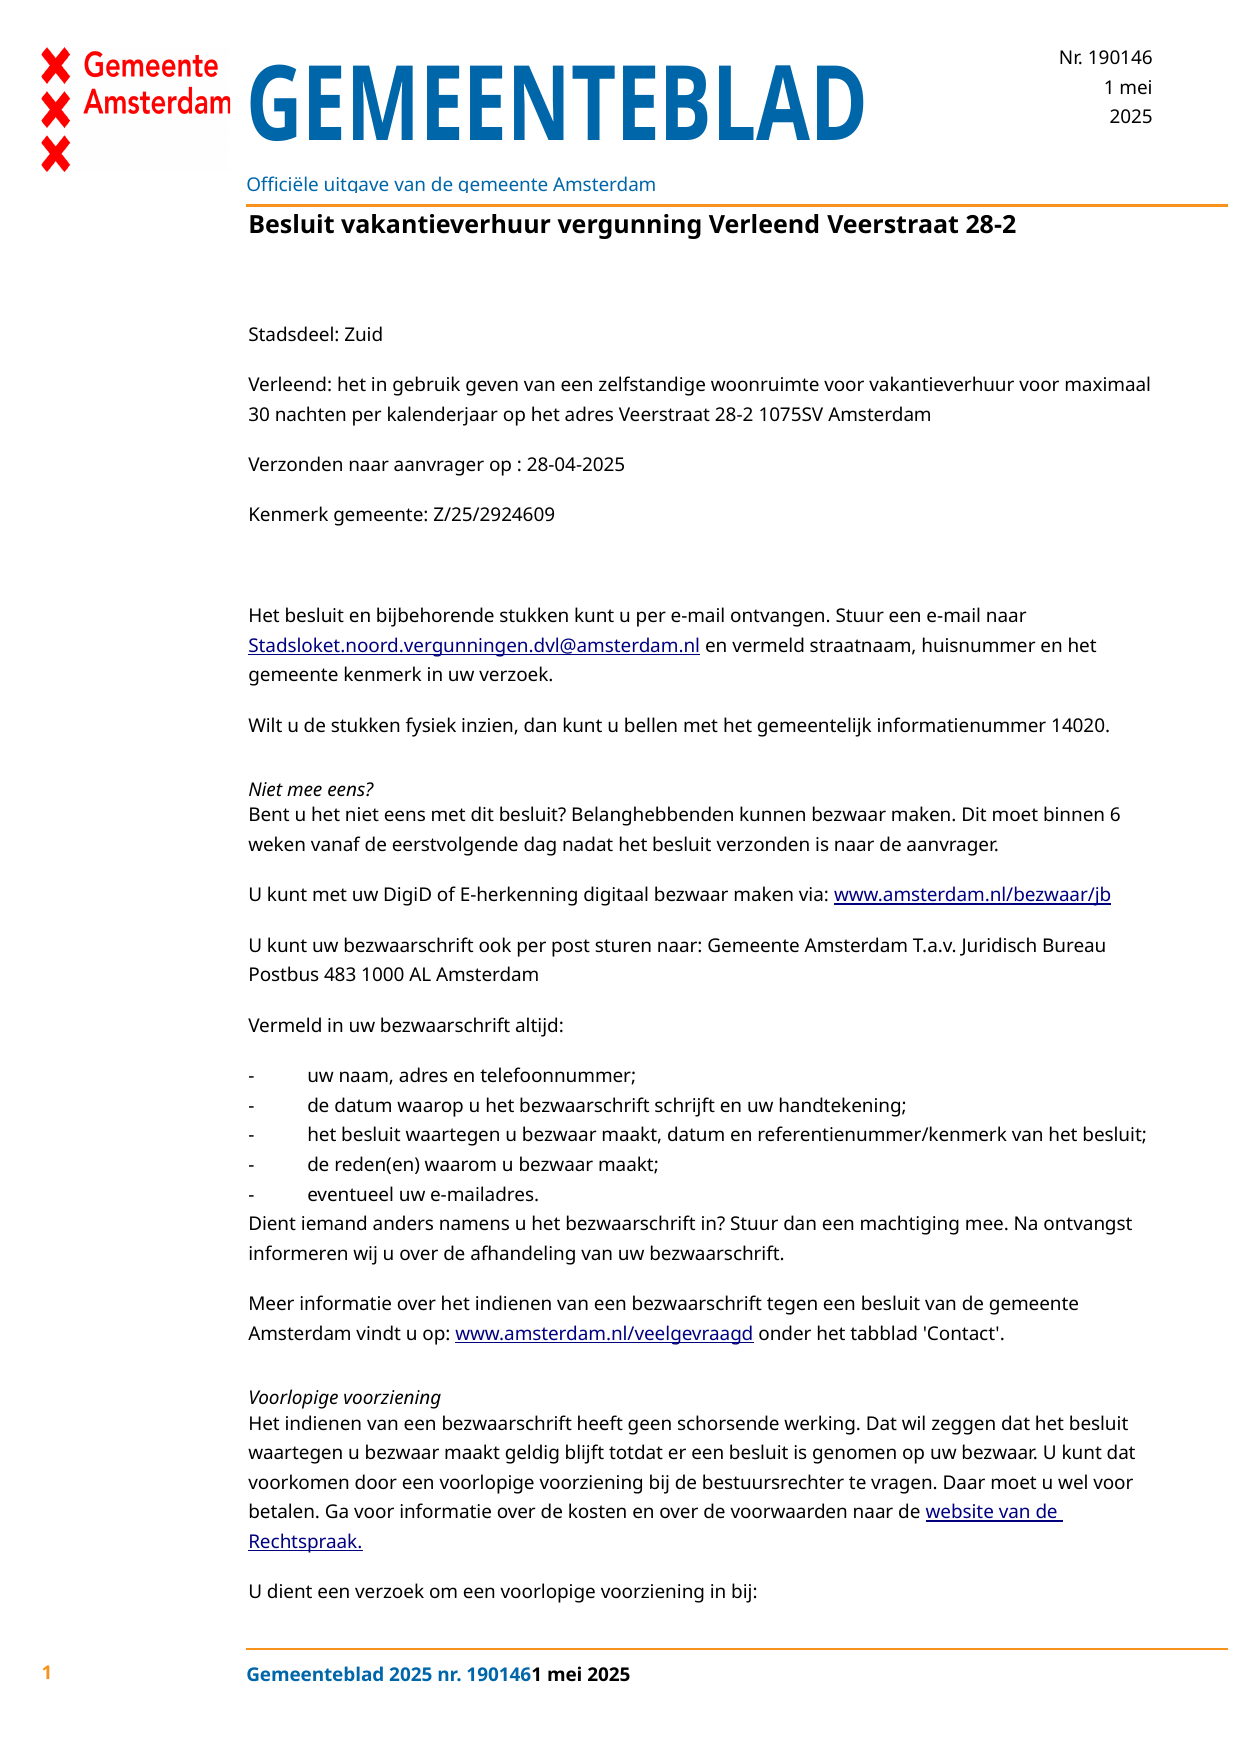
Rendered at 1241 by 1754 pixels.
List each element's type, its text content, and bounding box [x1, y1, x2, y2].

text Kenmerk gemeente: Z/25/2924609 [248, 502, 1152, 527]
list eventueel uw e-mailadres. [248, 1181, 1152, 1207]
text Bent u het niet eens met dit besluit? Belanghebbenden kunnen bezwaar maken. Dit moet binnen 6 weken vanaf de eerstvolgende dag nadat het besluit verzonden is naar de aanvrager. [248, 802, 1152, 857]
text Voorlopige voorziening [248, 1384, 1152, 1410]
text Wilt u de stukken fysiek inzien, dan kunt u bellen met het gemeentelijk informatienummer 14020. [248, 712, 1152, 738]
list uw naam, adres en telefoonnummer; [248, 1062, 1152, 1088]
text Dient iemand anders namens u het bezwaarschrift in? Stuur dan een machtiging mee. Na ontvangst informeren wij u over de afhandeling van uw bezwaarschrift. [248, 1210, 1152, 1266]
list de datum waarop u het bezwaarschrift schrijft en uw handtekening; [248, 1092, 1152, 1118]
text Verzonden naar aanvrager op : 28-04-2025 [248, 451, 1152, 477]
text Meer informatie over het indienen van een bezwaarschrift tegen een besluit van de gemeente Amsterdam vindt u op: www.amsterdam.nl/veelgevraagd onder het tabblad 'Contact'. [248, 1290, 1152, 1346]
text U kunt uw bezwaarschrift ook per post sturen naar: Gemeente Amsterdam T.a.v. Juridisch Bureau Postbus 483 1000 AL Amsterdam [248, 932, 1152, 987]
text U dient een verzoek om een voorlopige voorziening in bij: [248, 1578, 1152, 1604]
list het besluit waartegen u bezwaar maakt, datum en referentienummer/kenmerk van het besluit; [248, 1122, 1152, 1147]
text Vermeld in uw bezwaarschrift altijd: [248, 1012, 1152, 1038]
text U kunt met uw DigiD of E-herkenning digitaal bezwaar maken via: www.amsterdam.nl/bezwaar/jb [248, 882, 1152, 907]
text Verleend: het in gebruik geven van een zelfstandige woonruimte voor vakantieverhuur voor maximaal 30 nachten per kalenderjaar op het adres Veerstraat 28-2 1075SV Amsterdam [248, 371, 1152, 426]
text Besluit vakantieverhuur vergunning Verleend Veerstraat 28-2 [248, 207, 1152, 241]
list de reden(en) waarom u bezwaar maakt; [248, 1151, 1152, 1177]
text Stadsdeel: Zuid [248, 321, 1152, 346]
text Het besluit en bijbehorende stukken kunt u per e-mail ontvangen. Stuur een e-mail naar Stadsloket.noord.vergunningen.dvl@amsterdam.nl en vermeld straatnaam, huisnummer en het gemeente kenmerk in uw verzoek. [248, 602, 1152, 687]
text Het indienen van een bezwaarschrift heeft geen schorsende werking. Dat wil zeggen dat het besluit waartegen u bezwaar maakt geldig blijft totdat er een besluit is genomen op uw bezwaar. U kunt dat voorkomen door een voorlopige voorziening bij de bestuursrechter te vragen. Daar moet u wel voor betalen. Ga voor informatie over de kosten en over de voorwaarden naar de website van de Rechtspraak. [248, 1410, 1152, 1554]
text Niet mee eens? [248, 776, 1152, 802]
picture [41, 47, 231, 172]
